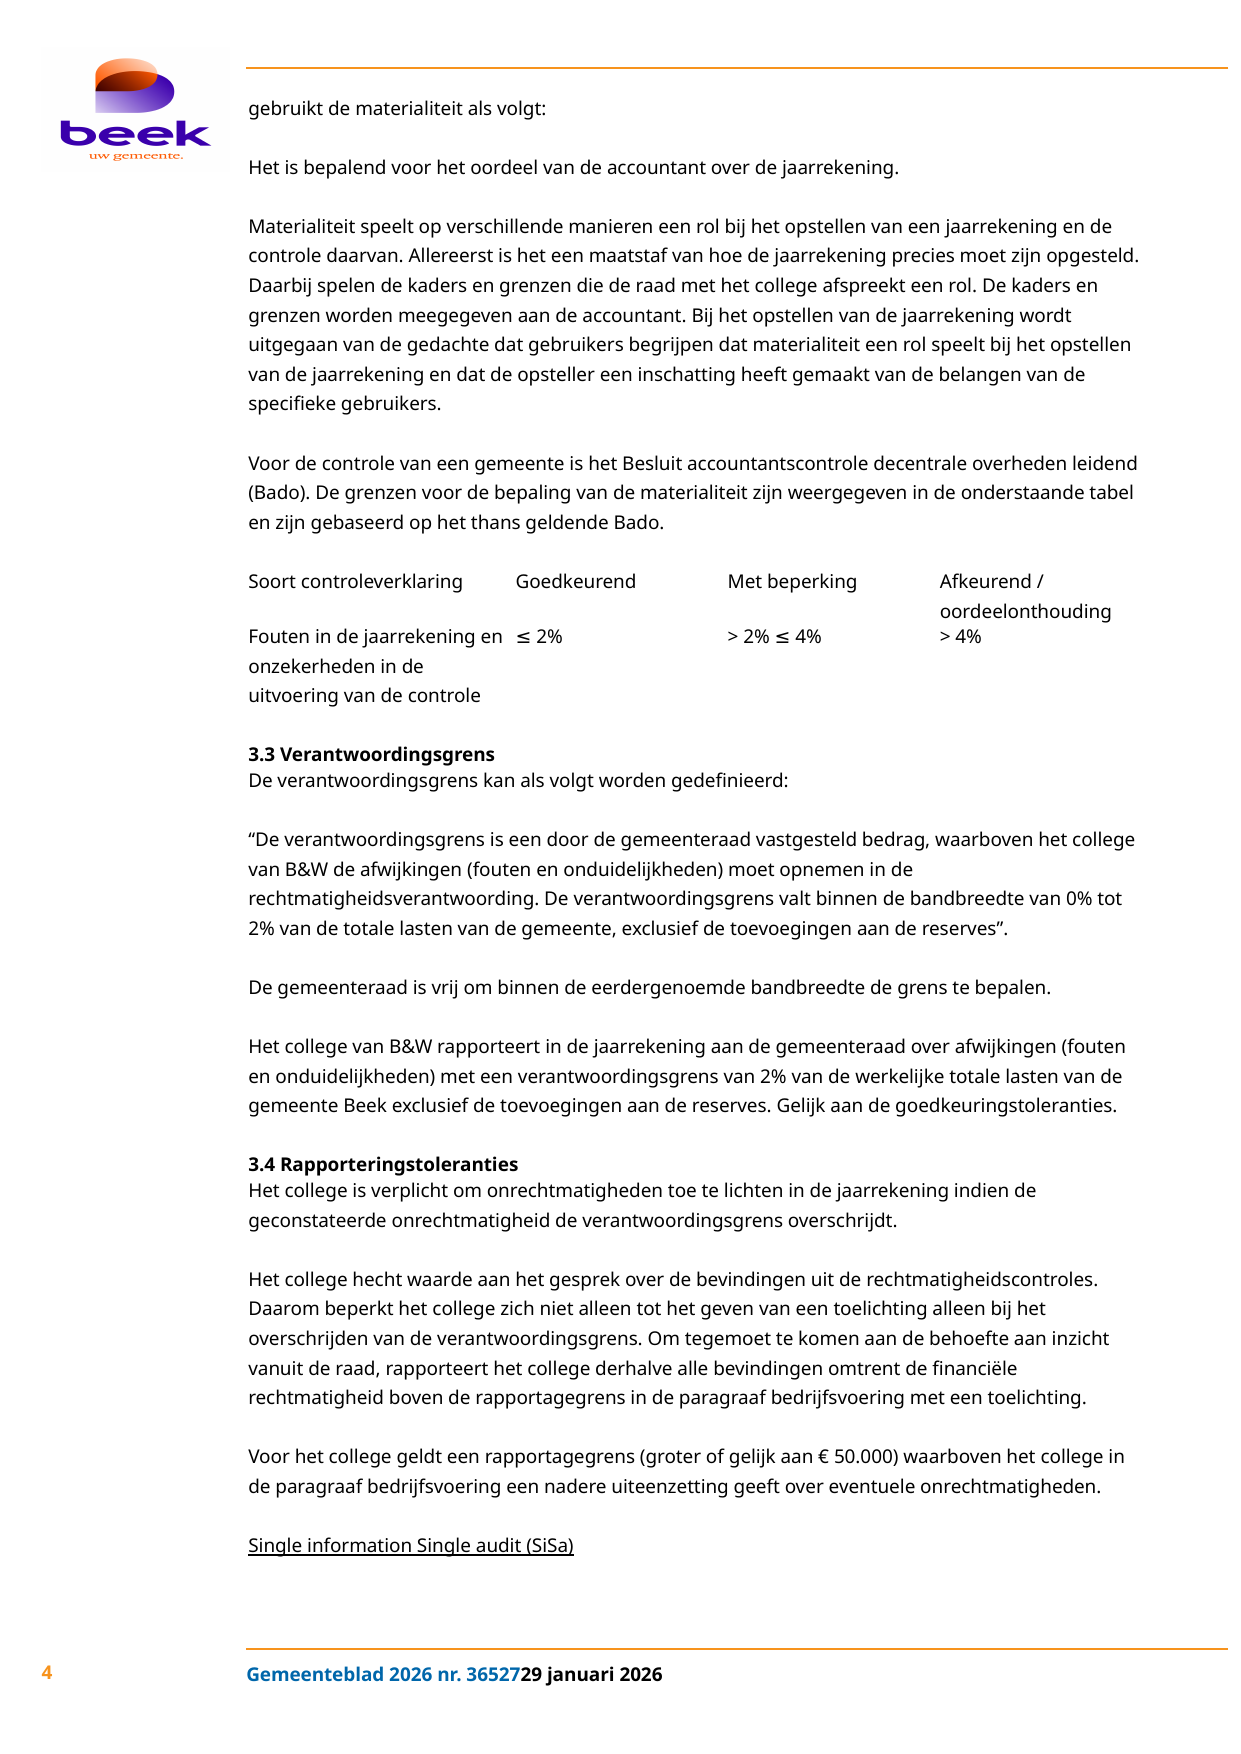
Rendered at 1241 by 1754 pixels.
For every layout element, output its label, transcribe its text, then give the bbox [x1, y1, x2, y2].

text Materialiteit speelt op verschillende manieren een rol bij het opstellen van een jaarrekening en de controle daarvan. Allereerst is het een maatstaf van hoe de jaarrekening precies moet zijn opgesteld. Daarbij spelen de kaders en grenzen die de raad met het college afspreekt een rol. De kaders en grenzen worden meegegeven aan de accountant. Bij het opstellen van de jaarrekening wordt uitgegaan van de gedachte dat gebruikers begrijpen dat materialiteit een rol speelt bij het opstellen van de jaarrekening en dat de opsteller een inschatting heeft gemaakt van de belangen van de specifieke gebruikers. [248, 213, 1152, 416]
table_cell Fouten in de jaarrekening en onzekerheden in de uitvoering van de controle [248, 624, 515, 708]
table_header Goedkeurend [515, 568, 727, 623]
text Voor het college geldt een rapportagegrens (groter of gelijk aan € 50.000) waarboven het college in de paragraaf bedrijfsvoering een nadere uiteenzetting geeft over eventuele onrechtmatigheden. [248, 1443, 1152, 1499]
text gebruikt de materialiteit als volgt: [248, 95, 1152, 121]
table_cell > 4% [940, 624, 1152, 708]
table_header Soort controleverklaring [248, 568, 515, 623]
text Het college is verplicht om onrechtmatigheden toe te lichten in de jaarrekening indien de geconstateerde onrechtmatigheid de verantwoordingsgrens overschrijdt. [248, 1177, 1152, 1233]
table_cell ≤ 2% [515, 624, 727, 708]
text “De verantwoordingsgrens is een door de gemeenteraad vastgesteld bedrag, waarboven het college van B&W de afwijkingen (fouten en onduidelijkheden) moet opnemen in de rechtmatigheidsverantwoording. De verantwoordingsgrens valt binnen de bandbreedte van 0% tot 2% van de totale lasten van de gemeente, exclusief de toevoegingen aan de reserves”. [248, 826, 1152, 941]
text Voor de controle van een gemeente is het Besluit accountantscontrole decentrale overheden leidend (Bado). De grenzen voor de bepaling van de materialiteit zijn weergegeven in de onderstaande tabel en zijn gebaseerd op het thans geldende Bado. [248, 450, 1152, 535]
text Het college van B&W rapporteert in de jaarrekening aan de gemeenteraad over afwijkingen (fouten en onduidelijkheden) met een verantwoordingsgrens van 2% van de werkelijke totale lasten van de gemeente Beek exclusief de toevoegingen aan de reserves. Gelijk aan de goedkeuringstoleranties. [248, 1033, 1152, 1118]
table_header Afkeurend / oordeelonthouding [940, 568, 1152, 623]
table_header Met beperking [728, 568, 939, 623]
text De verantwoordingsgrens kan als volgt worden gedefinieerd: [248, 767, 1152, 793]
table_cell > 2% ≤ 4% [728, 624, 939, 708]
text Het is bepalend voor het oordeel van de accountant over de jaarrekening. [248, 154, 1152, 180]
text 3.3 Verantwoordingsgrens [248, 741, 1152, 767]
picture [41, 47, 231, 172]
text 3.4 Rapporteringstoleranties [248, 1152, 1152, 1177]
text Het college hecht waarde aan het gesprek over de bevindingen uit de rechtmatigheidscontroles. Daarom beperkt het college zich niet alleen tot het geven van een toelichting alleen bij het overschrijden van de verantwoordingsgrens. Om tegemoet te komen aan de behoefte aan inzicht vanuit de raad, rapporteert het college derhalve alle bevindingen omtrent de financiële rechtmatigheid boven de rapportagegrens in de paragraaf bedrijfsvoering met een toelichting. [248, 1266, 1152, 1410]
text De gemeenteraad is vrij om binnen de eerdergenoemde bandbreedte de grens te bepalen. [248, 974, 1152, 1000]
text Single information Single audit (SiSa) [248, 1532, 1152, 1558]
